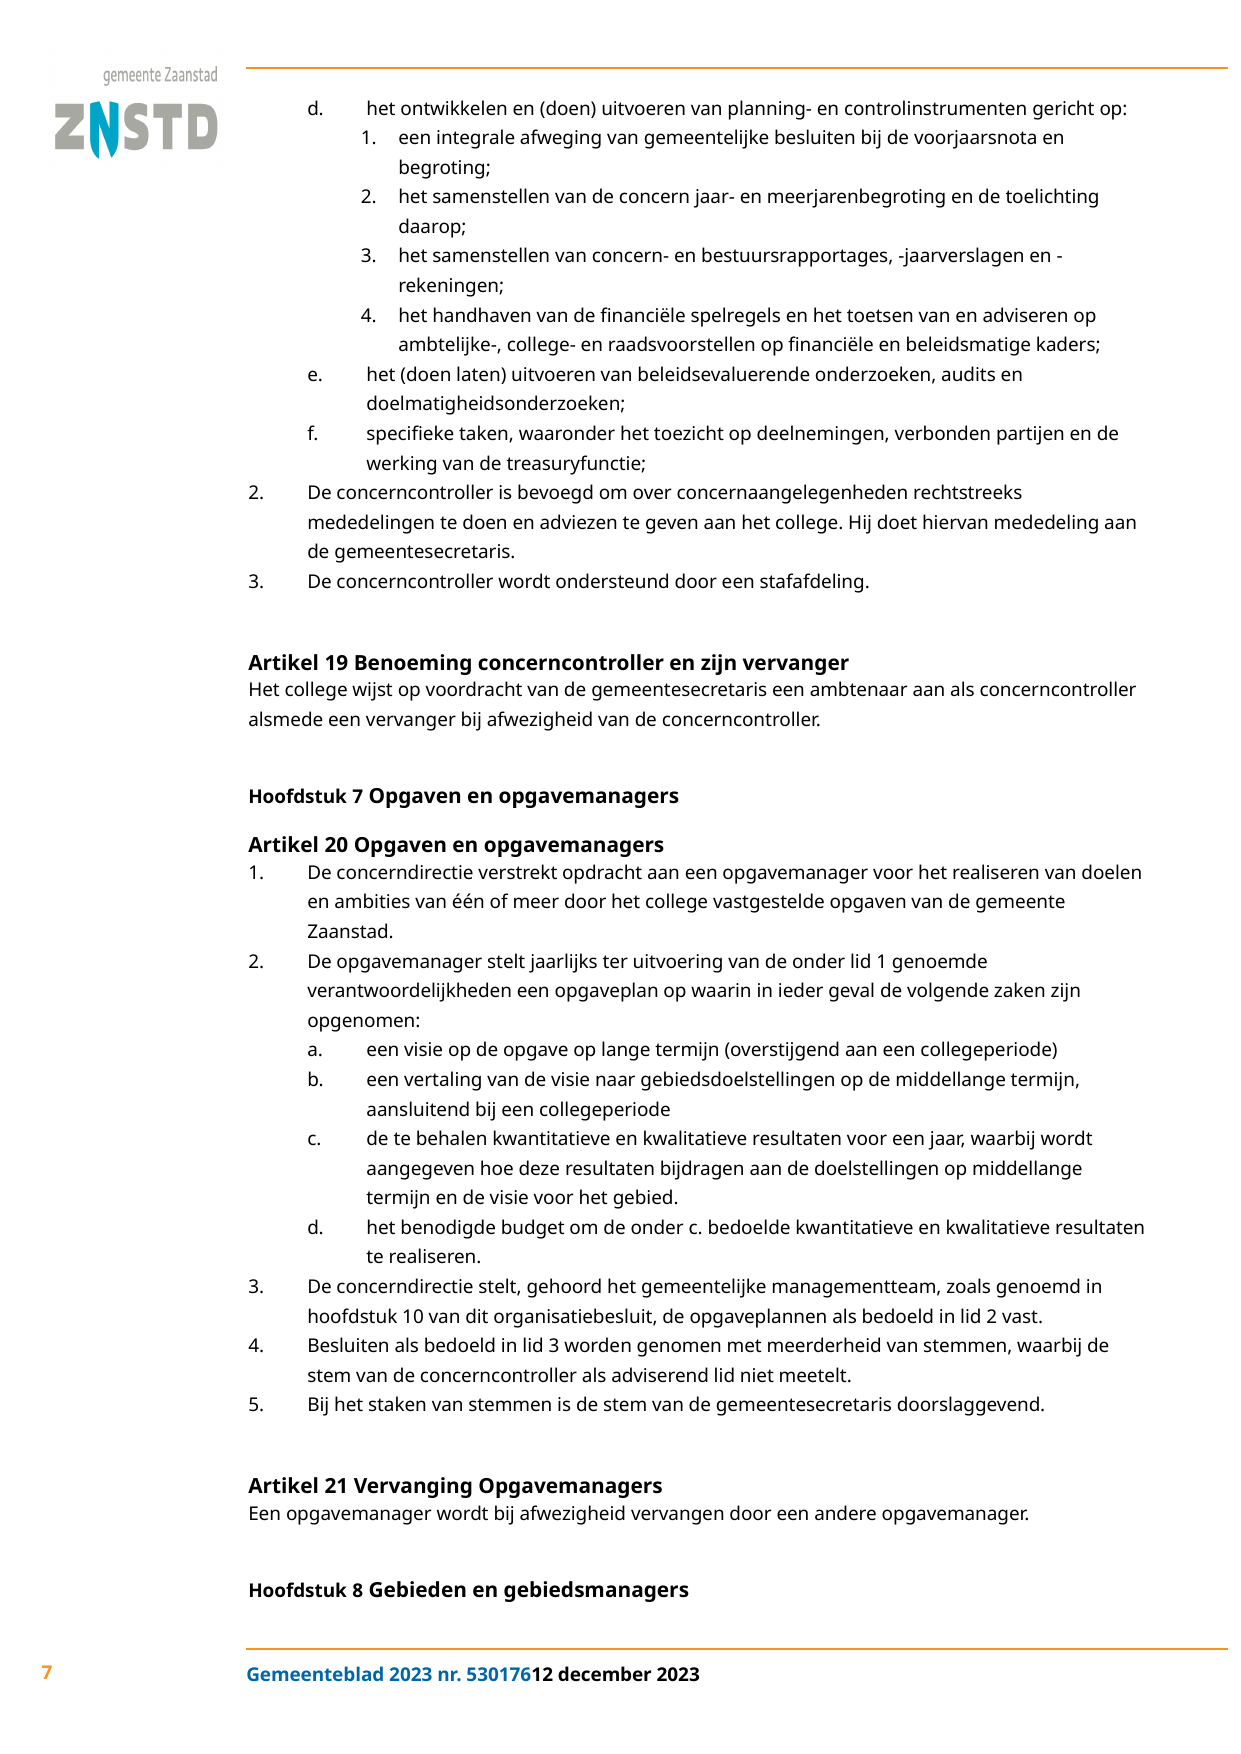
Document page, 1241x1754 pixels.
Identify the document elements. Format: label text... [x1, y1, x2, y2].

list De concerncontroller is bevoegd om over concernaangelegenheden rechtstreeks mededelingen te doen en adviezen te geven aan het college. Hij doet hiervan mededeling aan de gemeentesecretaris. [248, 479, 1152, 564]
list De concerncontroller wordt ondersteund door een stafafdeling. [248, 568, 1152, 594]
text Artikel 20 Opgaven en opgavemanagers [248, 831, 1152, 859]
list een visie op de opgave op lange termijn (overstijgend aan een collegeperiode) [307, 1037, 1152, 1062]
list Besluiten als bedoeld in lid 3 worden genomen met meerderheid van stemmen, waarbij de stem van de concerncontroller als adviserend lid niet meetelt. [248, 1332, 1152, 1388]
list Bij het staken van stemmen is de stem van de gemeentesecretaris doorslaggevend. [248, 1392, 1152, 1417]
list De concerndirectie stelt, gehoord het gemeentelijke managementteam, zoals genoemd in hoofdstuk 10 van dit organisatiebesluit, de opgaveplannen als bedoeld in lid 2 vast. [248, 1273, 1152, 1328]
list het samenstellen van concern- en bestuursrapportages, -jaarverslagen en -rekeningen; [361, 243, 1152, 298]
list het (doen laten) uitvoeren van beleidsevaluerende onderzoeken, audits en doelmatigheidsonderzoeken; [307, 361, 1152, 416]
list een vertaling van de visie naar gebiedsdoelstellingen op de middellange termijn, aansluitend bij een collegeperiode [307, 1066, 1152, 1121]
text Hoofdstuk 8 Gebieden en gebiedsmanagers [248, 1575, 1152, 1604]
list het handhaven van de financiële spelregels en het toetsen van en adviseren op ambtelijke-, college- en raadsvoorstellen op financiële en beleidsmatige kaders; [361, 302, 1152, 357]
list specifieke taken, waaronder het toezicht op deelnemingen, verbonden partijen en de werking van de treasuryfunctie; [307, 420, 1152, 476]
list het ontwikkelen en (doen) uitvoeren van planning- en controlinstrumenten gericht op: [307, 95, 1152, 121]
list het benodigde budget om de onder c. bedoelde kwantitatieve en kwalitatieve resultaten te realiseren. [307, 1214, 1152, 1269]
text Het college wijst op voordracht van de gemeentesecretaris een ambtenaar aan als concerncontroller alsmede een vervanger bij afwezigheid van de concerncontroller. [248, 677, 1152, 732]
list De concerndirectie verstrekt opdracht aan een opgavemanager voor het realiseren van doelen en ambities van één of meer door het college vastgestelde opgaven van de gemeente Zaanstad. [248, 859, 1152, 944]
text Hoofdstuk 7 Opgaven en opgavemanagers [248, 781, 1152, 810]
list De opgavemanager stelt jaarlijks ter uitvoering van de onder lid 1 genoemde verantwoordelijkheden een opgaveplan op waarin in ieder geval de volgende zaken zijn opgenomen: [248, 948, 1152, 1033]
list de te behalen kwantitatieve en kwalitatieve resultaten voor een jaar, waarbij wordt aangegeven hoe deze resultaten bijdragen aan de doelstellingen op middellange termijn en de visie voor het gebied. [307, 1125, 1152, 1210]
list het samenstellen van de concern jaar- en meerjarenbegroting en de toelichting daarop; [361, 183, 1152, 239]
text Artikel 21 Vervanging Opgavemanagers [248, 1472, 1152, 1500]
picture [41, 47, 231, 172]
text Een opgavemanager wordt bij afwezigheid vervangen door een andere opgavemanager. [248, 1500, 1152, 1526]
list een integrale afweging van gemeentelijke besluiten bij de voorjaarsnota en begroting; [361, 124, 1152, 180]
text Artikel 19 Benoeming concerncontroller en zijn vervanger [248, 648, 1152, 677]
